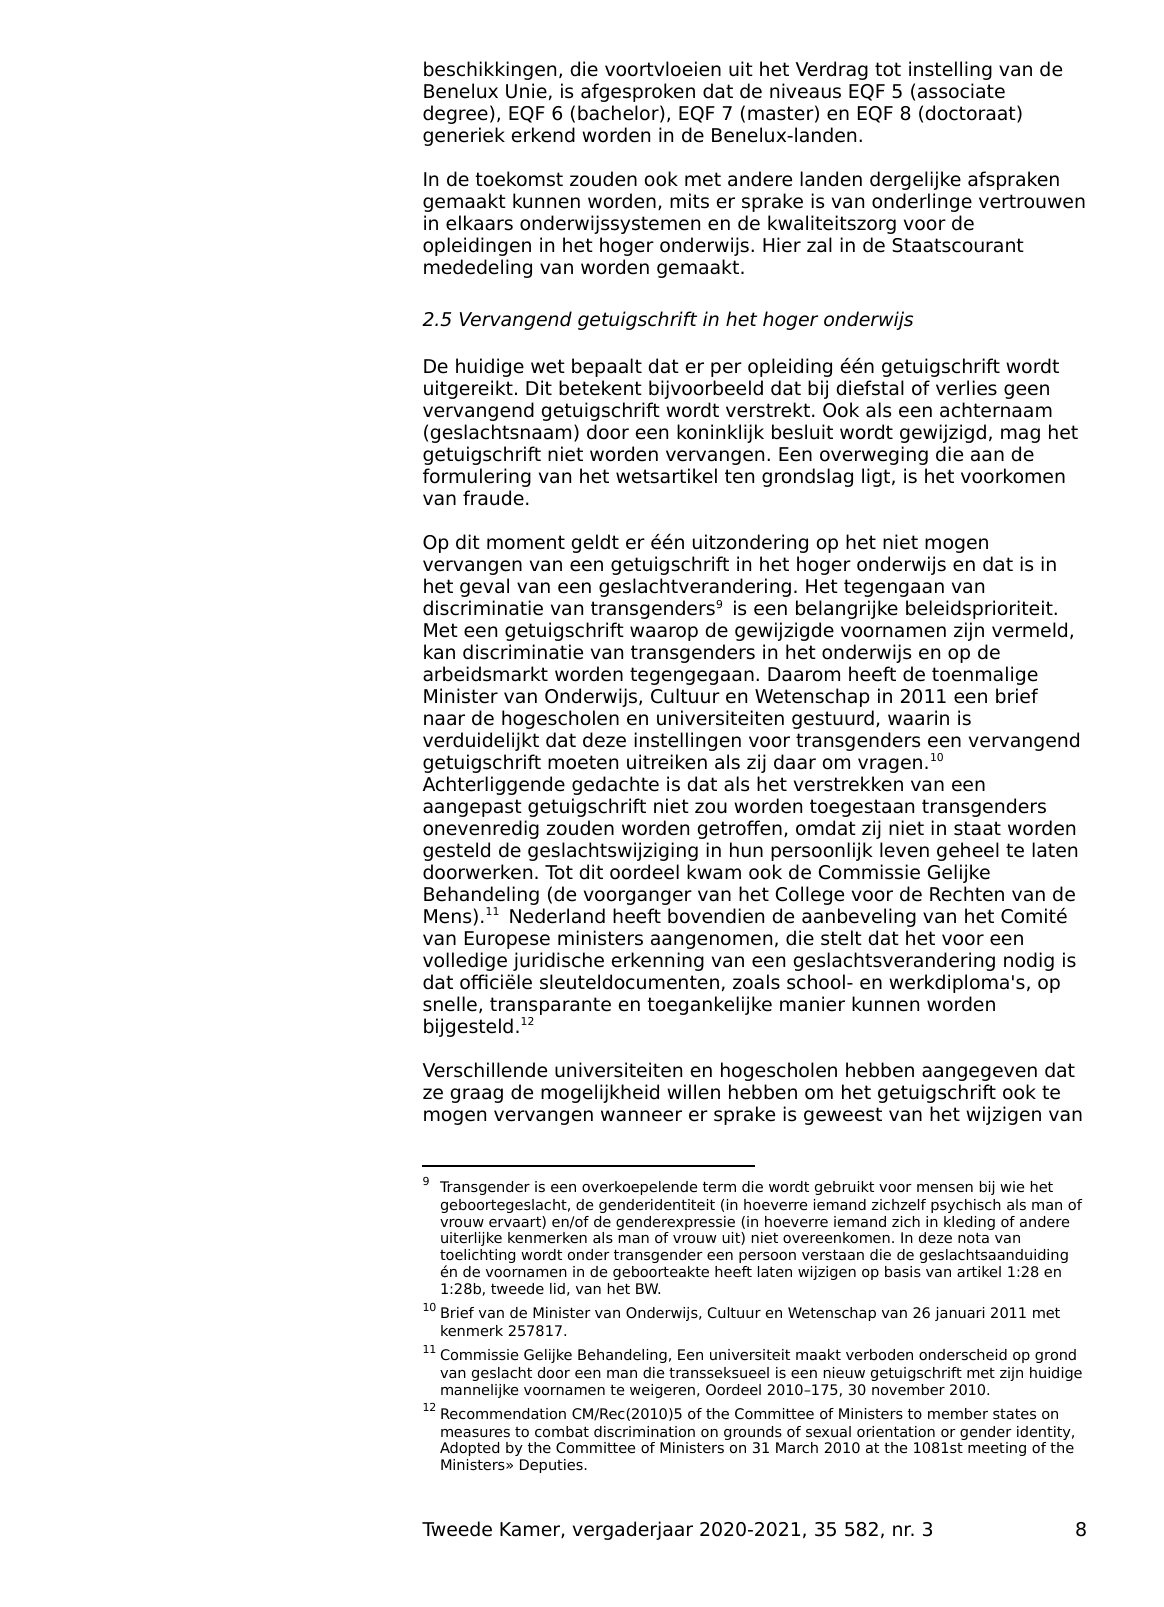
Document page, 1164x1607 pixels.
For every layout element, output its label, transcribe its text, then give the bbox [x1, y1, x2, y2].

text Recommendation CM/Rec(2010)5 of the Committee of Ministers to member states on measures to combat discrimination on grounds of sexual orientation or gender identity, Adopted by the Committee of Ministers on 31 March 2010 at the 1081st meeting of the Ministers» Deputies. [422, 1402, 1087, 1474]
text Op dit moment geldt er één uitzondering op het niet mogen vervangen van een getuigschrift in het hoger onderwijs en dat is in het geval van een geslachtverandering. Het tegengaan van discriminatie van transgenders is een belangrijke beleidsprioriteit. Met een getuigschrift waarop de gewijzigde voornamen zijn vermeld, kan discriminatie van transgenders in het onderwijs en op de arbeidsmarkt worden tegengegaan. Daarom heeft de toenmalige Minister van Onderwijs, Cultuur en Wetenschap in 2011 een brief naar de hogescholen en universiteiten gestuurd, waarin is verduidelijkt dat deze instellingen voor transgenders een vervangend getuigschrift moeten uitreiken als zij daar om vragen. Achterliggende gedachte is dat als het verstrekken van een aangepast getuigschrift niet zou worden toegestaan transgenders onevenredig zouden worden getroffen, omdat zij niet in staat worden gesteld de geslachtswijziging in hun persoonlijk leven geheel te laten doorwerken. Tot dit oordeel kwam ook de Commissie Gelijke Behandeling (de voorganger van het College voor de Rechten van de Mens). Nederland heeft bovendien de aanbeveling van het Comité van Europese ministers aangenomen, die stelt dat het voor een volledige juridische erkenning van een geslachtsverandering nodig is dat officiële sleuteldocumenten, zoals school- en werkdiploma's, op snelle, transparante en toegankelijke manier kunnen worden bijgesteld. [422, 532, 1087, 1038]
subtitle 2.5 Vervangend getuigschrift in het hoger onderwijs [422, 309, 1087, 331]
text Commissie Gelijke Behandeling, Een universiteit maakt verboden onderscheid op grond van geslacht door een man die transseksueel is een nieuw getuigschrift met zijn huidige mannelijke voornamen te weigeren, Oordeel 2010–175, 30 november 2010. [422, 1343, 1087, 1399]
text beschikkingen, die voortvloeien uit het Verdrag tot instelling van de Benelux Unie, is afgesproken dat de niveaus EQF 5 (associate degree), EQF 6 (bachelor), EQF 7 (master) en EQF 8 (doctoraat) generiek erkend worden in de Benelux-landen. [422, 59, 1087, 147]
text Transgender is een overkoepelende term die wordt gebruikt voor mensen bij wie het geboortegeslacht, de genderidentiteit (in hoeverre iemand zichzelf psychisch als man of vrouw ervaart) en/of de genderexpressie (in hoeverre iemand zich in kleding of andere uiterlijke kenmerken als man of vrouw uit) niet overeenkomen. In deze nota van toelichting wordt onder transgender een persoon verstaan die de geslachtsaanduiding én de voornamen in de geboorteakte heeft laten wijzigen op basis van artikel 1:28 en 1:28b, tweede lid, van het BW. [422, 1175, 1087, 1298]
text In de toekomst zouden ook met andere landen dergelijke afspraken gemaakt kunnen worden, mits er sprake is van onderlinge vertrouwen in elkaars onderwijssystemen en de kwaliteitszorg voor de opleidingen in het hoger onderwijs. Hier zal in de Staatscourant mededeling van worden gemaakt. [422, 169, 1087, 279]
text Verschillende universiteiten en hogescholen hebben aangegeven dat ze graag de mogelijkheid willen hebben om het getuigschrift ook te mogen vervangen wanneer er sprake is geweest van het wijzigen van [422, 1060, 1087, 1126]
text De huidige wet bepaalt dat er per opleiding één getuigschrift wordt uitgereikt. Dit betekent bijvoorbeeld dat bij diefstal of verlies geen vervangend getuigschrift wordt verstrekt. Ook als een achternaam (geslachtsnaam) door een koninklijk besluit wordt gewijzigd, mag het getuigschrift niet worden vervangen. Een overweging die aan de formulering van het wetsartikel ten grondslag ligt, is het voorkomen van fraude. [422, 356, 1087, 510]
text Brief van de Minister van Onderwijs, Cultuur en Wetenschap van 26 januari 2011 met kenmerk 257817. [422, 1301, 1087, 1340]
